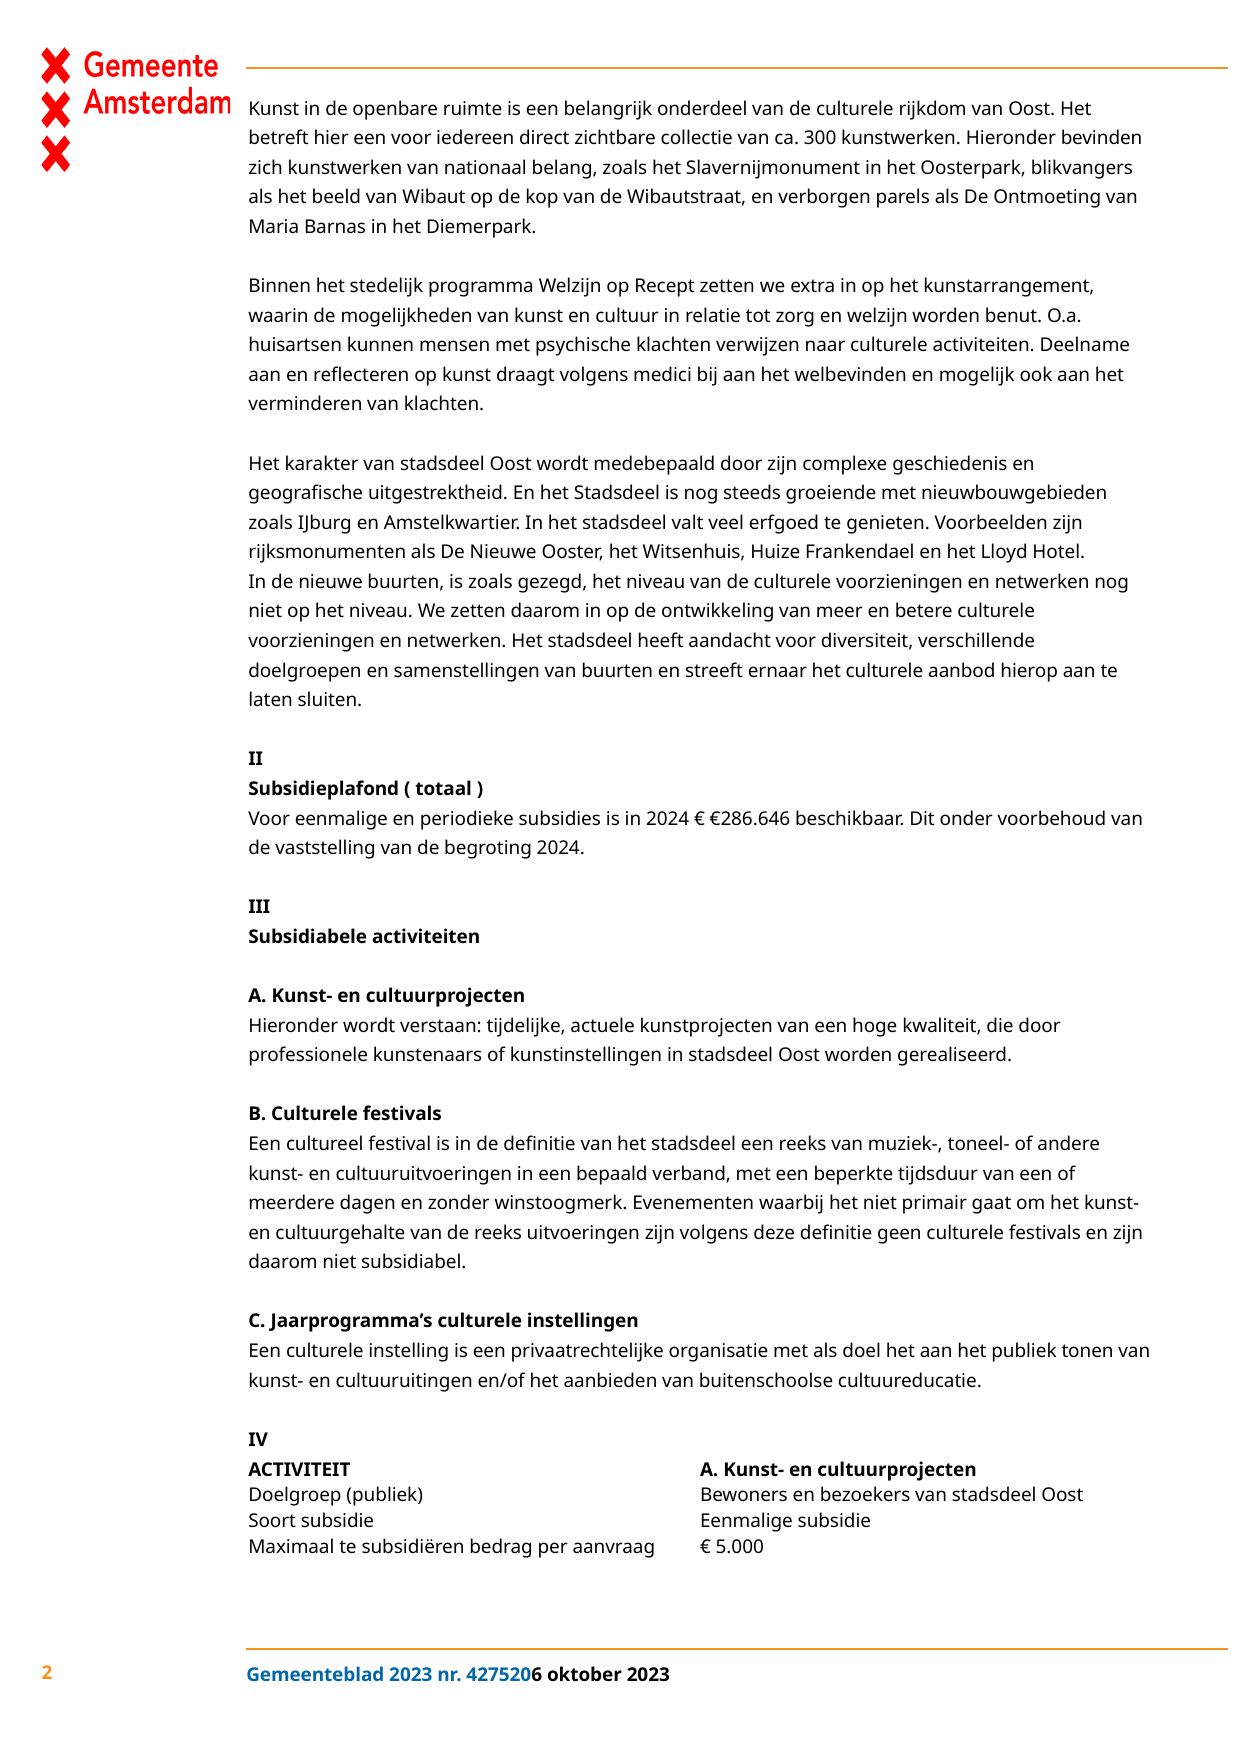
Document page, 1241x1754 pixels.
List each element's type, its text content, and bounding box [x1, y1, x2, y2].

text II [248, 746, 1152, 771]
text Kunst in de openbare ruimte is een belangrijk onderdeel van de culturele rijkdom van Oost. Het betreft hier een voor iedereen direct zichtbare collectie van ca. 300 kunstwerken. Hieronder bevinden zich kunstwerken van nationaal belang, zoals het Slavernijmonument in het Oosterpark, blikvangers als het beeld van Wibaut op de kop van de Wibautstraat, en verborgen parels als De Ontmoeting van Maria Barnas in het Diemerpark. [248, 95, 1152, 239]
picture [41, 47, 231, 172]
text Subsidiabele activiteiten [248, 923, 1152, 949]
table_cell Maximaal te subsidiëren bedrag per aanvraag [248, 1533, 700, 1559]
text In de nieuwe buurten, is zoals gezegd, het niveau van de culturele voorzieningen en netwerken nog niet op het niveau. We zetten daarom in op de ontwikkeling van meer en betere culturele voorzieningen en netwerken. Het stadsdeel heeft aandacht voor diversiteit, verschillende doelgroepen en samenstellingen van buurten en streeft ernaar het culturele aanbod hierop aan te laten sluiten. [248, 568, 1152, 712]
text A. Kunst- en cultuurprojecten [248, 982, 1152, 1008]
text Een culturele instelling is een privaatrechtelijke organisatie met als doel het aan het publiek tonen van kunst- en cultuuruitingen en/of het aanbieden van buitenschoolse cultuureducatie. [248, 1337, 1152, 1393]
table_cell Doelgroep (publiek) [248, 1481, 700, 1507]
text professionele kunstenaars of kunstinstellingen in stadsdeel Oost worden gerealiseerd. [248, 1041, 1152, 1067]
text C. Jaarprogramma’s culturele instellingen [248, 1308, 1152, 1333]
table_cell Soort subsidie [248, 1507, 700, 1533]
text B. Culturele festivals [248, 1101, 1152, 1126]
table_header ACTIVITEIT [248, 1456, 700, 1481]
text Het karakter van stadsdeel Oost wordt medebepaald door zijn complexe geschiedenis en geografische uitgestrektheid. En het Stadsdeel is nog steeds groeiende met nieuwbouwgebieden zoals IJburg en Amstelkwartier. In het stadsdeel valt veel erfgoed te genieten. Voorbeelden zijn rijksmonumenten als De Nieuwe Ooster, het Witsenhuis, Huize Frankendael en het Lloyd Hotel. [248, 450, 1152, 564]
table_header A. Kunst- en cultuurprojecten [700, 1456, 1152, 1481]
table_cell € 5.000 [700, 1533, 1152, 1559]
text III [248, 893, 1152, 919]
text Subsidieplafond ( totaal ) [248, 775, 1152, 801]
text Een cultureel festival is in de definitie van het stadsdeel een reeks van muziek-, toneel- of andere kunst- en cultuuruitvoeringen in een bepaald verband, met een beperkte tijdsduur van een of meerdere dagen en zonder winstoogmerk. Evenementen waarbij het niet primair gaat om het kunst- en cultuurgehalte van de reeks uitvoeringen zijn volgens deze definitie geen culturele festivals en zijn daarom niet subsidiabel. [248, 1130, 1152, 1274]
text Voor eenmalige en periodieke subsidies is in 2024 € €286.646 beschikbaar. Dit onder voorbehoud van de vaststelling van de begroting 2024. [248, 805, 1152, 860]
table_cell Eenmalige subsidie [700, 1507, 1152, 1533]
text IV [248, 1426, 1152, 1452]
table_cell Bewoners en bezoekers van stadsdeel Oost [700, 1481, 1152, 1507]
text Binnen het stedelijk programma Welzijn op Recept zetten we extra in op het kunstarrangement, waarin de mogelijkheden van kunst en cultuur in relatie tot zorg en welzijn worden benut. O.a. huisartsen kunnen mensen met psychische klachten verwijzen naar culturele activiteiten. Deelname aan en reflecteren op kunst draagt volgens medici bij aan het welbevinden en mogelijk ook aan het verminderen van klachten. [248, 272, 1152, 416]
text Hieronder wordt verstaan: tijdelijke, actuele kunstprojecten van een hoge kwaliteit, die door [248, 1012, 1152, 1038]
